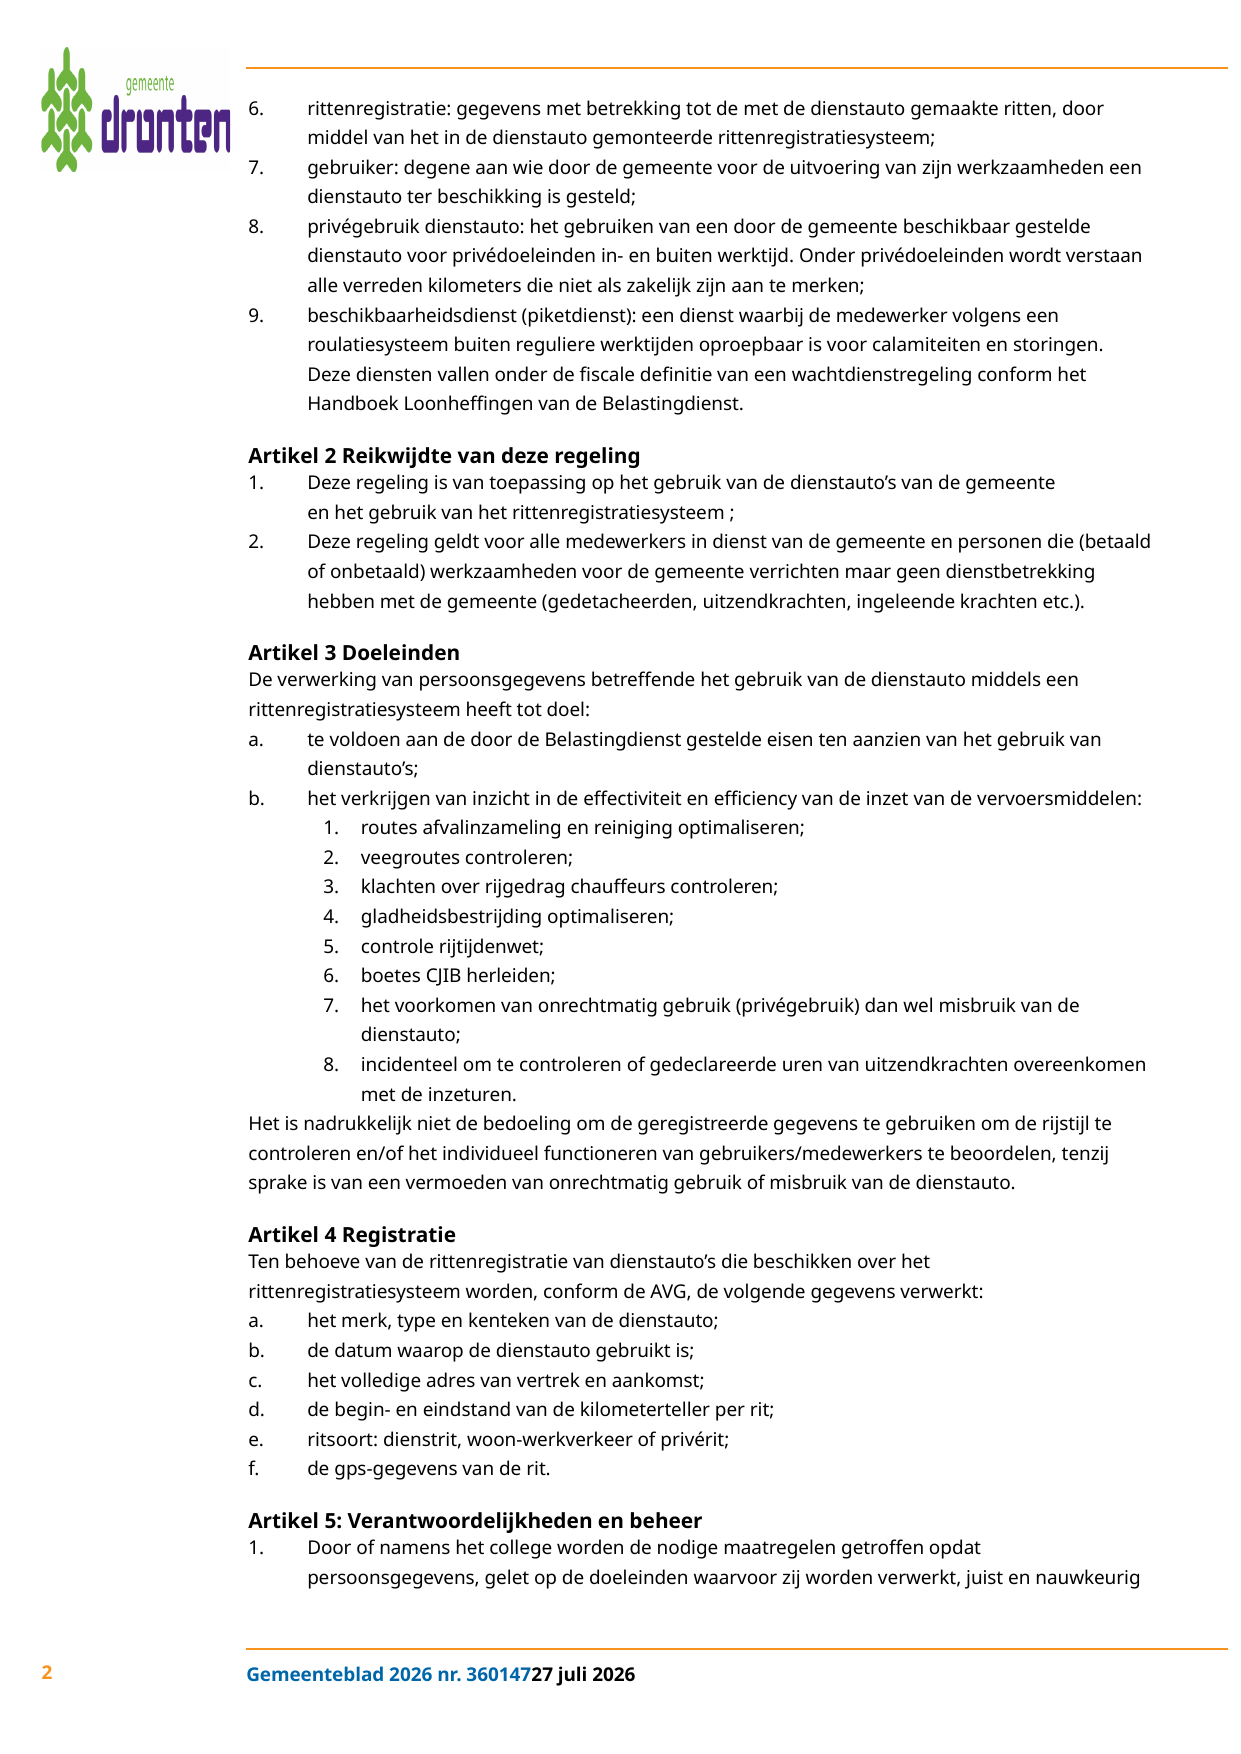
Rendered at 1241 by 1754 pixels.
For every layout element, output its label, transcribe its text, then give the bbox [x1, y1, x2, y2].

list incidenteel om te controleren of gedeclareerde uren van uitzendkrachten overeenkomen met de inzeturen. [323, 1051, 1152, 1107]
list Deze regeling is van toepassing op het gebruik van de dienstauto’s van de gemeente [248, 469, 1152, 495]
list veegroutes controleren; [323, 844, 1152, 870]
list klachten over rijgedrag chauffeurs controleren; [323, 874, 1152, 899]
list privégebruik dienstauto: het gebruiken van een door de gemeente beschikbaar gestelde dienstauto voor privédoeleinden in- en buiten werktijd. Onder privédoeleinden wordt verstaan alle verreden kilometers die niet als zakelijk zijn aan te merken; [248, 213, 1152, 298]
text Artikel 2 Reikwijdte van deze regeling [248, 441, 1152, 469]
list de begin- en eindstand van de kilometerteller per rit; [248, 1396, 1152, 1422]
list het merk, type en kenteken van de dienstauto; [248, 1308, 1152, 1333]
text Ten behoeve van de rittenregistratie van dienstauto’s die beschikken over het [248, 1248, 1152, 1274]
text Artikel 4 Registratie [248, 1220, 1152, 1248]
list de datum waarop de dienstauto gebruikt is; [248, 1337, 1152, 1363]
list te voldoen aan de door de Belastingdienst gestelde eisen ten aanzien van het gebruik van dienstauto’s; [248, 726, 1152, 781]
text Het is nadrukkelijk niet de bedoeling om de geregistreerde gegevens te gebruiken om de rijstijl te controleren en/of het individueel functioneren van gebruikers/medewerkers te beoordelen, tenzij sprake is van een vermoeden van onrechtmatig gebruik of misbruik van de dienstauto. [248, 1110, 1152, 1195]
text Artikel 3 Doeleinden [248, 638, 1152, 667]
list gladheidsbestrijding optimaliseren; [323, 903, 1152, 929]
list Door of namens het college worden de nodige maatregelen getroffen opdat persoonsgegevens, gelet op de doeleinden waarvoor zij worden verwerkt, juist en nauwkeurig [248, 1534, 1152, 1590]
list de gps-gegevens van de rit. [248, 1456, 1152, 1481]
text Artikel 5: Verantwoordelijkheden en beheer [248, 1506, 1152, 1534]
list Deze regeling geldt voor alle medewerkers in dienst van de gemeente en personen die (betaald of onbetaald) werkzaamheden voor de gemeente verrichten maar geen dienstbetrekking hebben met de gemeente (gedetacheerden, uitzendkrachten, ingeleende krachten etc.). [248, 529, 1152, 613]
text rittenregistratiesysteem worden, conform de AVG, de volgende gegevens verwerkt: [248, 1278, 1152, 1304]
list gebruiker: degene aan wie door de gemeente voor de uitvoering van zijn werkzaamheden een dienstauto ter beschikking is gesteld; [248, 154, 1152, 209]
list het voorkomen van onrechtmatig gebruik (privégebruik) dan wel misbruik van de dienstauto; [323, 992, 1152, 1047]
list het volledige adres van vertrek en aankomst; [248, 1367, 1152, 1392]
picture [41, 47, 231, 172]
list het verkrijgen van inzicht in de effectiviteit en efficiency van de inzet van de vervoersmiddelen: [248, 785, 1152, 811]
list routes afvalinzameling en reiniging optimaliseren; [323, 814, 1152, 840]
list boetes CJIB herleiden; [323, 962, 1152, 988]
list ritsoort: dienstrit, woon-werkverkeer of privérit; [248, 1426, 1152, 1452]
list rittenregistratie: gegevens met betrekking tot de met de dienstauto gemaakte ritten, door middel van het in de dienstauto gemonteerde rittenregistratiesysteem; [248, 95, 1152, 150]
list en het gebruik van het rittenregistratiesysteem ; [248, 499, 1152, 525]
list controle rijtijdenwet; [323, 933, 1152, 959]
list beschikbaarheidsdienst (piketdienst): een dienst waarbij de medewerker volgens een roulatiesysteem buiten reguliere werktijden oproepbaar is voor calamiteiten en storingen. Deze diensten vallen onder de fiscale definitie van een wachtdienstregeling conform het Handboek Loonheffingen van de Belastingdienst. [248, 302, 1152, 416]
text De verwerking van persoonsgegevens betreffende het gebruik van de dienstauto middels een rittenregistratiesysteem heeft tot doel: [248, 667, 1152, 722]
